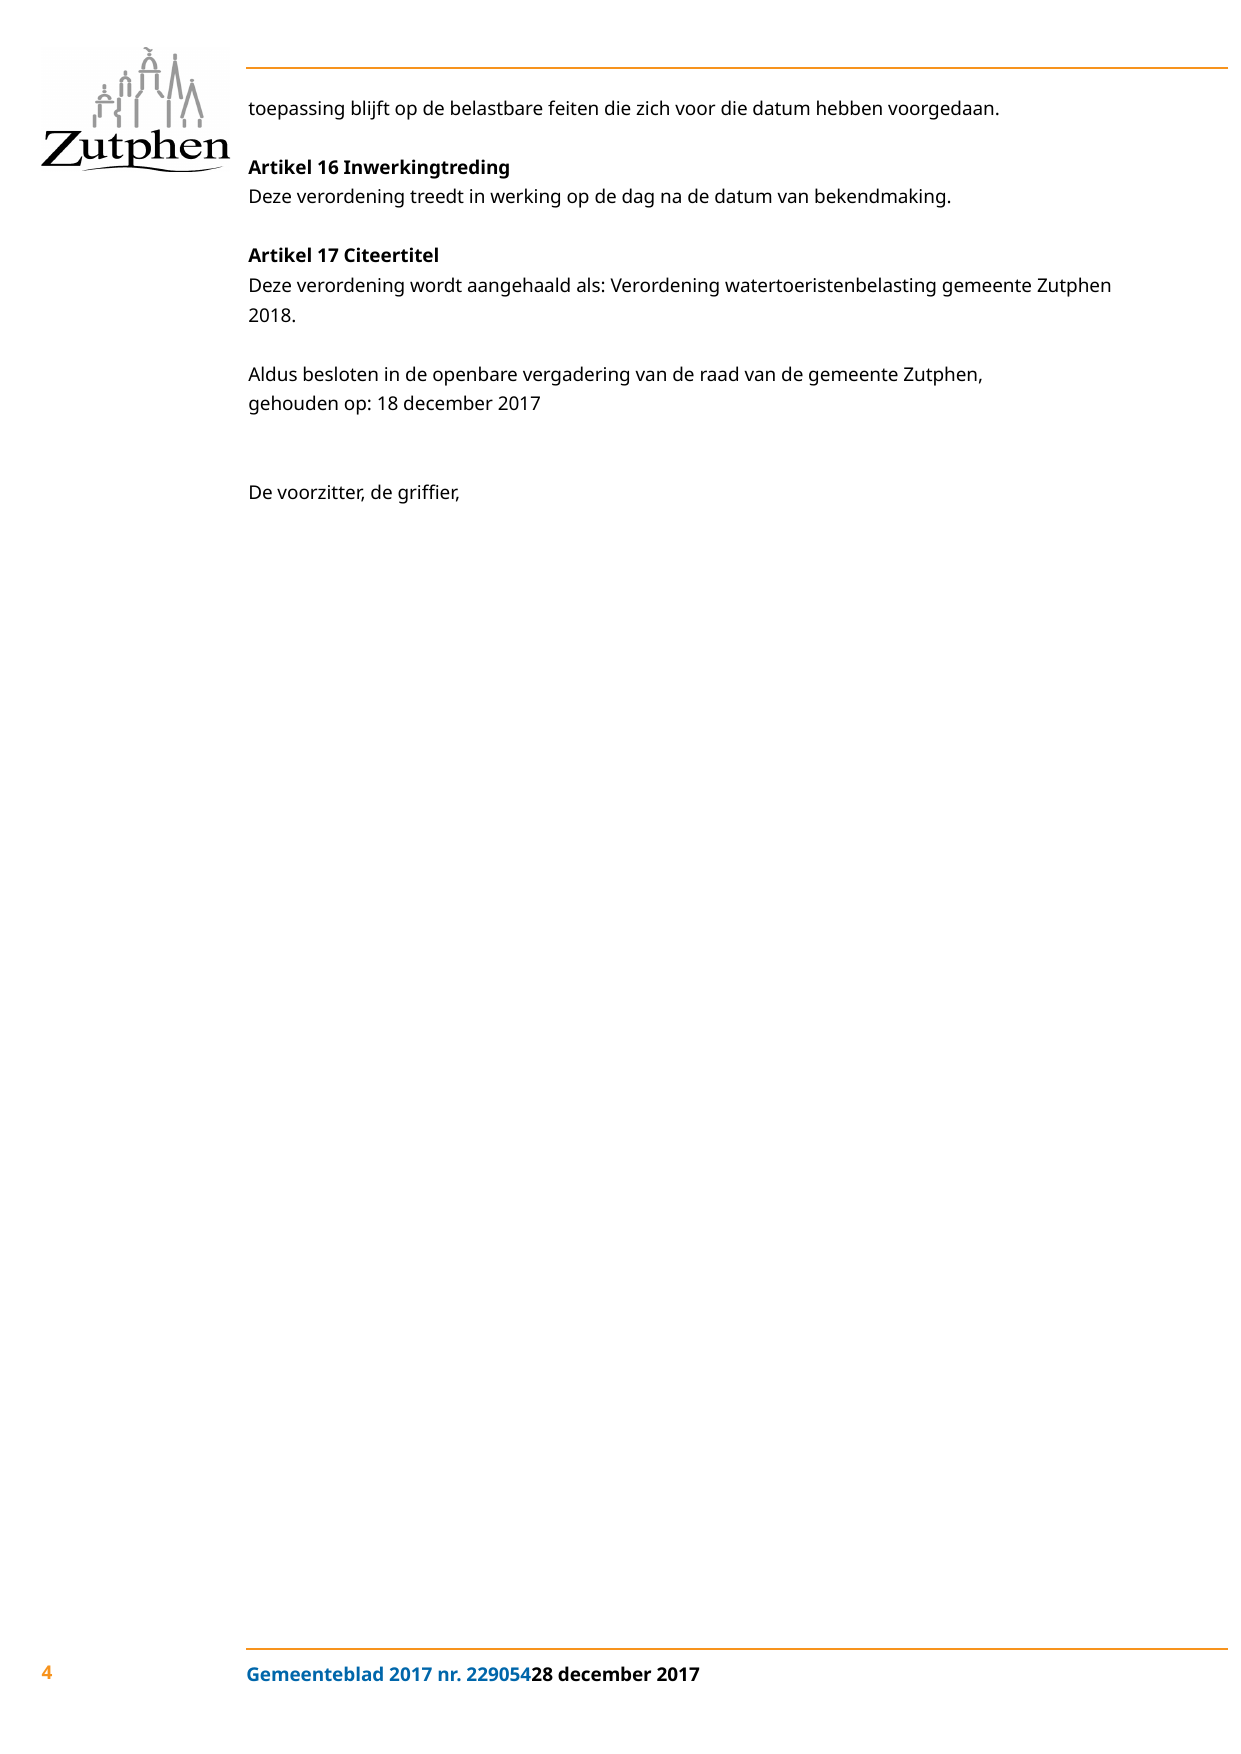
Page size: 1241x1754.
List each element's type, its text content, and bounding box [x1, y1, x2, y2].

text toepassing blijft op de belastbare feiten die zich voor die datum hebben voorgedaan. [248, 95, 1152, 121]
text Artikel 17 Citeertitel [248, 243, 1152, 268]
text Artikel 16 Inwerkingtreding [248, 154, 1152, 180]
text Deze verordening treedt in werking op de dag na de datum van bekendmaking. [248, 183, 1152, 209]
text gehouden op: 18 december 2017 [248, 391, 1152, 416]
text Aldus besloten in de openbare vergadering van de raad van de gemeente Zutphen, [248, 361, 1152, 387]
text Deze verordening wordt aangehaald als: Verordening watertoeristenbelasting gemeente Zutphen 2018. [248, 272, 1152, 328]
text De voorzitter, de griffier, [248, 479, 1152, 505]
picture [41, 47, 231, 172]
